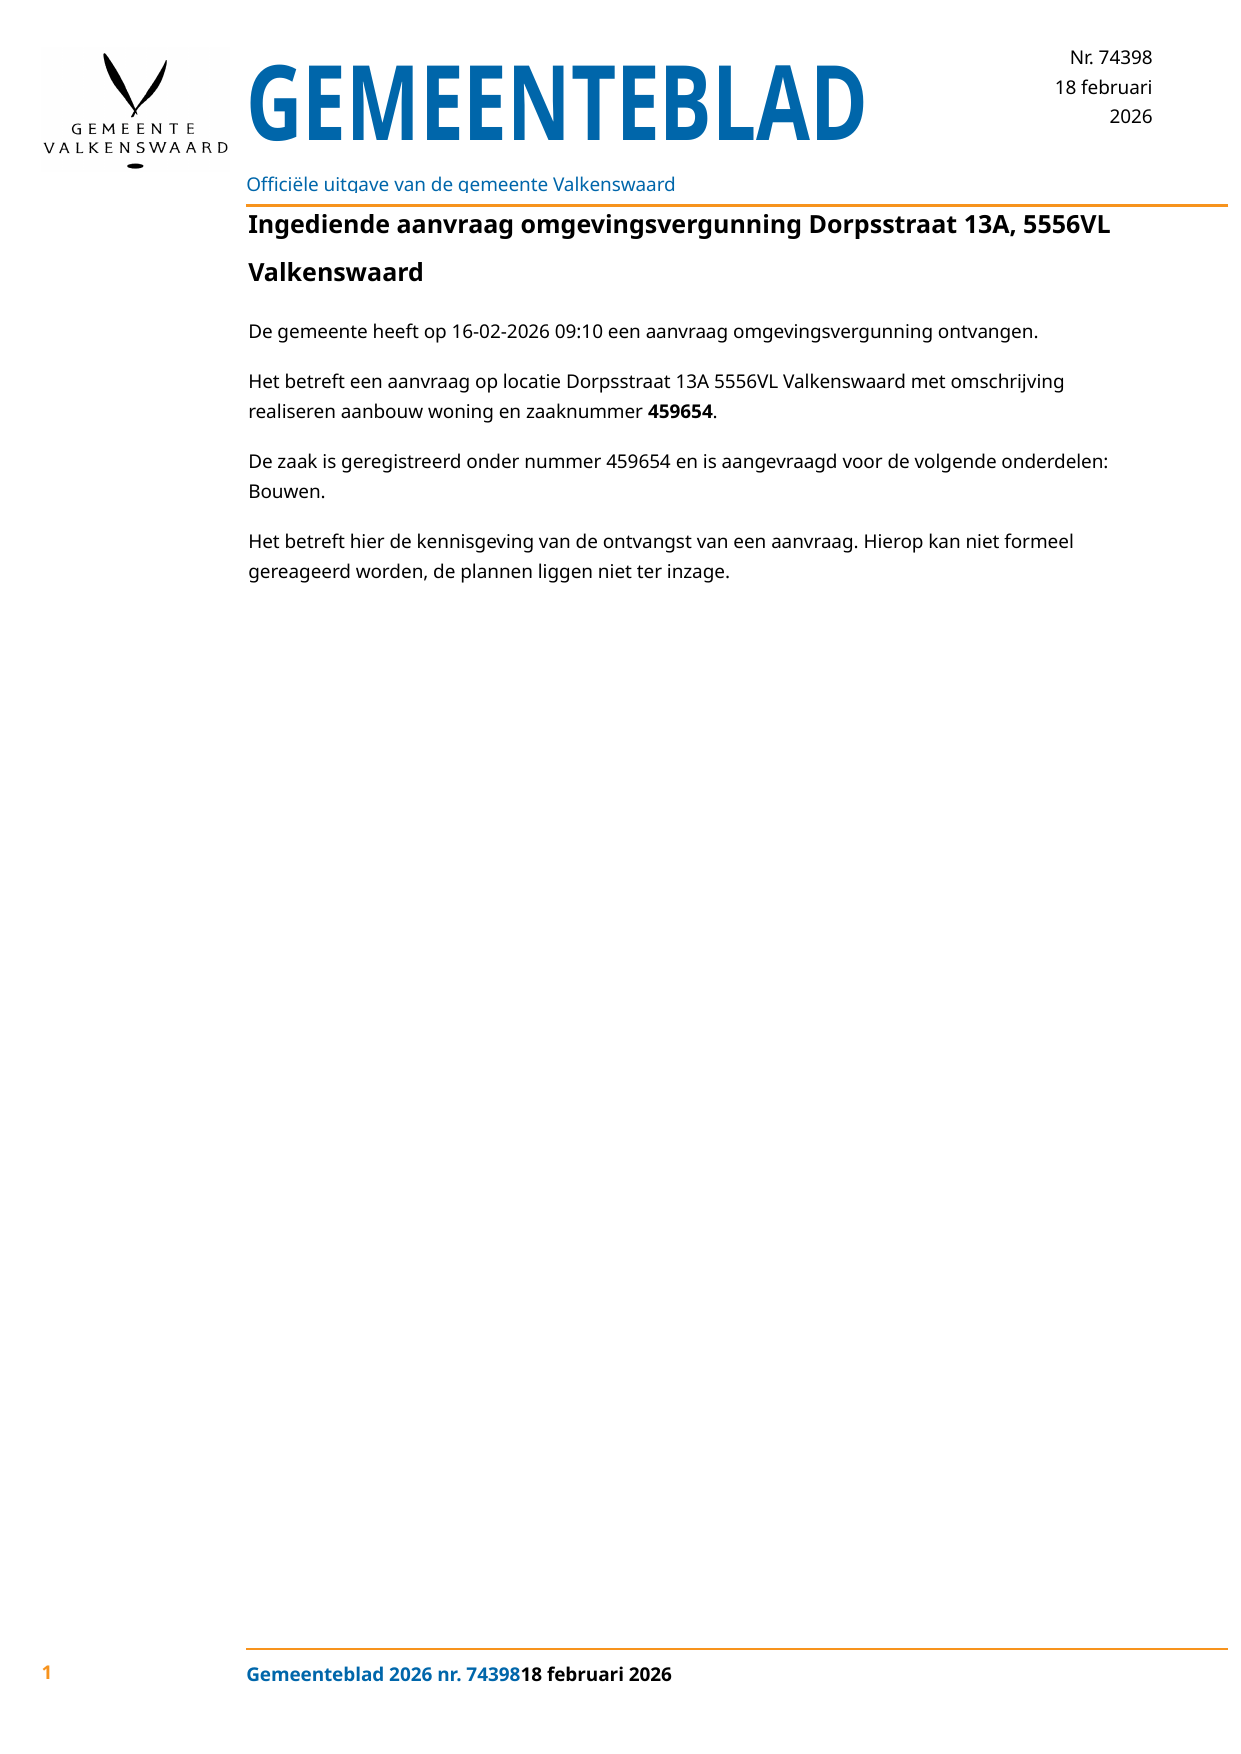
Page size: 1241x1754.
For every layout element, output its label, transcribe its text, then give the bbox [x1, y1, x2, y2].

text Ingediende aanvraag omgevingsvergunning Dorpsstraat 13A, 5556VL Valkenswaard [248, 207, 1152, 288]
text Het betreft hier de kennisgeving van de ontvangst van een aanvraag. Hierop kan niet formeel gereageerd worden, de plannen liggen niet ter inzage. [248, 528, 1152, 584]
text Het betreft een aanvraag op locatie Dorpsstraat 13A 5556VL Valkenswaard met omschrijving realiseren aanbouw woning en zaaknummer 459654. [248, 368, 1152, 424]
text De zaak is geregistreerd onder nummer 459654 en is aangevraagd voor de volgende onderdelen: Bouwen. [248, 448, 1152, 504]
text De gemeente heeft op 16-02-2026 09:10 een aanvraag omgevingsvergunning ontvangen. [248, 318, 1152, 344]
picture [41, 47, 231, 172]
